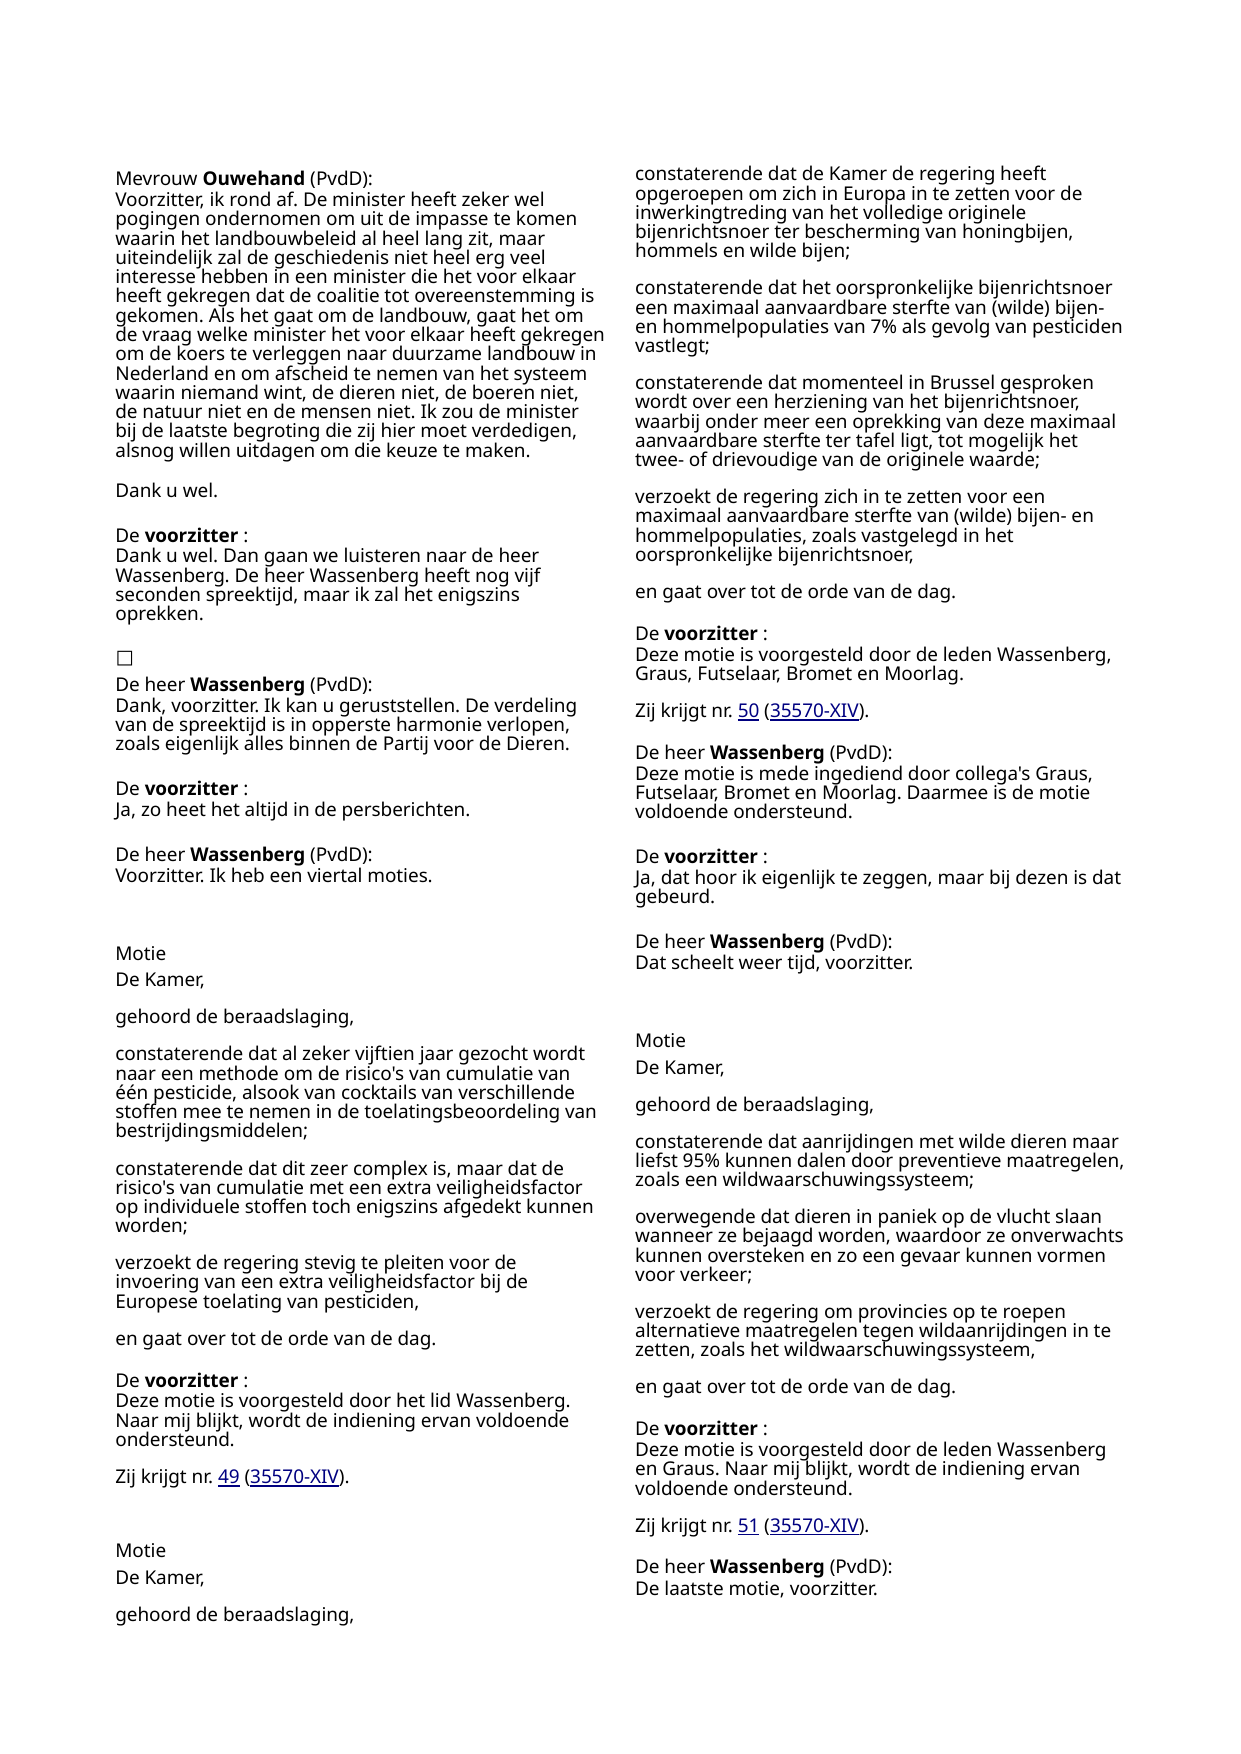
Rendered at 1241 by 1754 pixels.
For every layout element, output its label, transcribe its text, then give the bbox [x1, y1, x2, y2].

text Motie [115, 1538, 605, 1563]
text constaterende dat al zeker vijftien jaar gezocht wordt naar een methode om de risico's van cumulatie van één pesticide, alsook van cocktails van verschillende stoffen mee te nemen in de toelatingsbeoordeling van bestrijdingsmiddelen; [115, 1045, 605, 1142]
text Zij krijgt nr. 49 (35570-XIV). [115, 1468, 605, 1487]
text constaterende dat dit zeer complex is, maar dat de risico's van cumulatie met een extra veiligheidsfactor op individuele stoffen toch enigszins afgedekt kunnen worden; [115, 1159, 605, 1237]
text overwegende dat dieren in paniek op de vlucht slaan wanneer ze bejaagd worden, waardoor ze onverwachts kunnen oversteken en zo een gevaar kunnen vormen voor verkeer; [635, 1208, 1125, 1285]
text en gaat over tot de orde van de dag. [635, 583, 1125, 602]
text De Kamer, [115, 1569, 605, 1589]
text De Kamer, [635, 1059, 1125, 1078]
text verzoekt de regering stevig te pleiten voor de invoering van een extra veiligheidsfactor bij de Europese toelating van pesticiden, [115, 1254, 605, 1312]
text Voorzitter, ik rond af. De minister heeft zeker wel pogingen ondernomen om uit de impasse te komen waarin het landbouwbeleid al heel lang zit, maar uiteindelijk zal de geschiedenis niet heel erg veel interesse hebben in een minister die het voor elkaar heeft gekregen dat de coalitie tot overeenstemming is gekomen. Als het gaat om de landbouw, gaat het om de vraag welke minister het voor elkaar heeft gekregen om de koers te verleggen naar duurzame landbouw in Nederland en om afscheid te nemen van het systeem waarin niemand wint, de dieren niet, de boeren niet, de natuur niet en de mensen niet. Ik zou de minister bij de laatste begroting die zij hier moet verdedigen, alsnog willen uitdagen om die keuze te maken. [115, 191, 605, 461]
text Zij krijgt nr. 50 (35570-XIV). [635, 702, 1125, 721]
text ⬜ [115, 645, 605, 671]
text en gaat over tot de orde van de dag. [635, 1378, 1125, 1398]
text De voorzitter : [115, 522, 605, 547]
text constaterende dat aanrijdingen met wilde dieren maar liefst 95% kunnen dalen door preventieve maatregelen, zoals een wildwaarschuwingssysteem; [635, 1133, 1125, 1190]
text Deze motie is mede ingediend door collega's Graus, Futselaar, Bromet en Moorlag. Daarmee is de motie voldoende ondersteund. [635, 765, 1125, 823]
text De voorzitter : [635, 620, 1125, 646]
text Dat scheelt weer tijd, voorzitter. [635, 954, 1125, 973]
text gehoord de beraadslaging, [635, 1096, 1125, 1115]
text Motie [115, 940, 605, 966]
text Ja, zo heet het altijd in de persberichten. [115, 801, 605, 821]
text De heer Wassenberg (PvdD): [635, 739, 1125, 765]
text gehoord de beraadslaging, [115, 1606, 605, 1626]
text De Kamer, [115, 971, 605, 991]
text De voorzitter : [115, 776, 605, 801]
text De heer Wassenberg (PvdD): [635, 1554, 1125, 1579]
text Deze motie is voorgesteld door de leden Wassenberg, Graus, Futselaar, Bromet en Moorlag. [635, 646, 1125, 684]
text Zij krijgt nr. 51 (35570-XIV). [635, 1517, 1125, 1536]
text verzoekt de regering zich in te zetten voor een maximaal aanvaardbare sterfte van (wilde) bijen- en hommelpopulaties, zoals vastgelegd in het oorspronkelijke bijenrichtsnoer, [635, 488, 1125, 565]
text De voorzitter : [115, 1367, 605, 1392]
text Ja, dat hoor ik eigenlijk te zeggen, maar bij dezen is dat gebeurd. [635, 869, 1125, 908]
text De heer Wassenberg (PvdD): [635, 928, 1125, 954]
text constaterende dat momenteel in Brussel gesproken wordt over een herziening van het bijenrichtsnoer, waarbij onder meer een oprekking van deze maximaal aanvaardbare sterfte ter tafel ligt, tot mogelijk het twee- of drievoudige van de originele waarde; [635, 374, 1125, 471]
text constaterende dat het oorspronkelijke bijenrichtsnoer een maximaal aanvaardbare sterfte van (wilde) bijen- en hommelpopulaties van 7% als gevolg van pesticiden vastlegt; [635, 279, 1125, 356]
text Deze motie is voorgesteld door de leden Wassenberg en Graus. Naar mij blijkt, wordt de indiening ervan voldoende ondersteund. [635, 1441, 1125, 1499]
text gehoord de beraadslaging, [115, 1008, 605, 1028]
text Mevrouw Ouwehand (PvdD): [115, 165, 605, 191]
text Voorzitter. Ik heb een viertal moties. [115, 867, 605, 886]
text en gaat over tot de orde van de dag. [115, 1330, 605, 1349]
text De voorzitter : [635, 843, 1125, 869]
text De voorzitter : [635, 1415, 1125, 1441]
text Dank u wel. Dan gaan we luisteren naar de heer Wassenberg. De heer Wassenberg heeft nog vijf seconden spreektijd, maar ik zal het enigszins oprekken. [115, 547, 605, 624]
text Deze motie is voorgesteld door het lid Wassenberg. Naar mij blijkt, wordt de indiening ervan voldoende ondersteund. [115, 1392, 605, 1450]
text De laatste motie, voorzitter. [635, 1579, 1125, 1599]
text De heer Wassenberg (PvdD): [115, 671, 605, 697]
text De heer Wassenberg (PvdD): [115, 841, 605, 867]
text constaterende dat de Kamer de regering heeft opgeroepen om zich in Europa in te zetten voor de inwerkingtreding van het volledige originele bijenrichtsnoer ter bescherming van honingbijen, hommels en wilde bijen; [635, 165, 1125, 262]
text Motie [635, 1027, 1125, 1053]
text Dank u wel. [115, 482, 605, 501]
text verzoekt de regering om provincies op te roepen alternatieve maatregelen tegen wildaanrijdingen in te zetten, zoals het wildwaarschuwingssysteem, [635, 1303, 1125, 1361]
text Dank, voorzitter. Ik kan u geruststellen. De verdeling van de spreektijd is in opperste harmonie verlopen, zoals eigenlijk alles binnen de Partij voor de Dieren. [115, 697, 605, 755]
